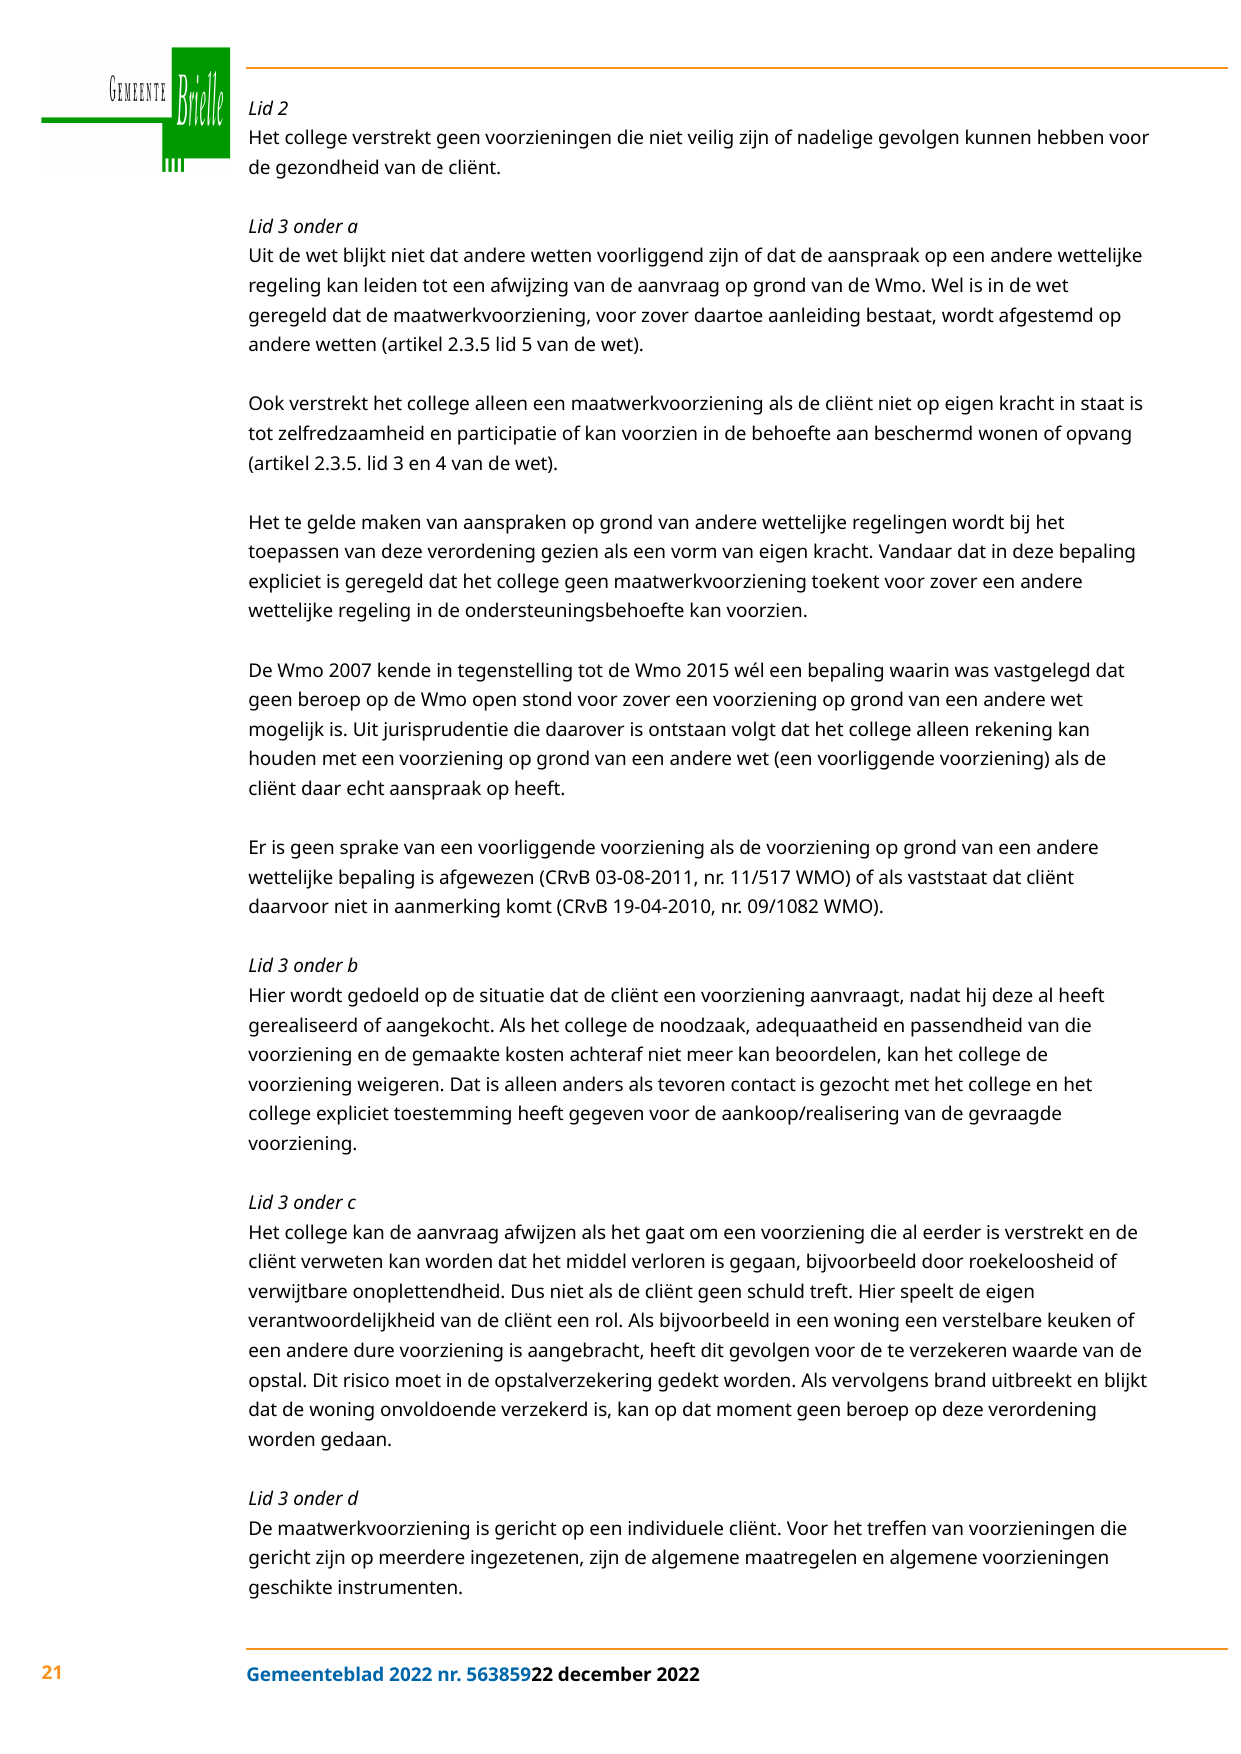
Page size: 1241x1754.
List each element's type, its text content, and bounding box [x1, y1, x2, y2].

text De maatwerkvoorziening is gericht op een individuele cliënt. Voor het treffen van voorzieningen die gericht zijn op meerdere ingezetenen, zijn de algemene maatregelen en algemene voorzieningen geschikte instrumenten. [248, 1515, 1152, 1600]
text Uit de wet blijkt niet dat andere wetten voorliggend zijn of dat de aanspraak op een andere wettelijke regeling kan leiden tot een afwijzing van de aanvraag op grond van de Wmo. Wel is in de wet geregeld dat de maatwerkvoorziening, voor zover daartoe aanleiding bestaat, wordt afgestemd op andere wetten (artikel 2.3.5 lid 5 van de wet). [248, 243, 1152, 357]
text Ook verstrekt het college alleen een maatwerkvoorziening als de cliënt niet op eigen kracht in staat is tot zelfredzaamheid en participatie of kan voorzien in de behoefte aan beschermd wonen of opvang (artikel 2.3.5. lid 3 en 4 van de wet). [248, 391, 1152, 476]
text Lid 3 onder b [248, 953, 1152, 978]
text Lid 3 onder d [248, 1485, 1152, 1511]
text Het college kan de aanvraag afwijzen als het gaat om een voorziening die al eerder is verstrekt en de cliënt verweten kan worden dat het middel verloren is gegaan, bijvoorbeeld door roekeloosheid of verwijtbare onoplettendheid. Dus niet als de cliënt geen schuld treft. Hier speelt de eigen verantwoordelijkheid van de cliënt een rol. Als bijvoorbeeld in een woning een verstelbare keuken of een andere dure voorziening is aangebracht, heeft dit gevolgen voor de te verzekeren waarde van de opstal. Dit risico moet in de opstalverzekering gedekt worden. Als vervolgens brand uitbreekt en blijkt dat de woning onvoldoende verzekerd is, kan op dat moment geen beroep op deze verordening worden gedaan. [248, 1219, 1152, 1452]
text Lid 3 onder a [248, 213, 1152, 239]
text Het college verstrekt geen voorzieningen die niet veilig zijn of nadelige gevolgen kunnen hebben voor de gezondheid van de cliënt. [248, 124, 1152, 180]
text Hier wordt gedoeld op de situatie dat de cliënt een voorziening aanvraagt, nadat hij deze al heeft gerealiseerd of aangekocht. Als het college de noodzaak, adequaatheid en passendheid van die voorziening en de gemaakte kosten achteraf niet meer kan beoordelen, kan het college de voorziening weigeren. Dat is alleen anders als tevoren contact is gezocht met het college en het college expliciet toestemming heeft gegeven voor de aankoop/realisering van de gevraagde voorziening. [248, 982, 1152, 1156]
picture [41, 47, 231, 172]
text Lid 3 onder c [248, 1189, 1152, 1215]
text De Wmo 2007 kende in tegenstelling tot de Wmo 2015 wél een bepaling waarin was vastgelegd dat geen beroep op de Wmo open stond voor zover een voorziening op grond van een andere wet mogelijk is. Uit jurisprudentie die daarover is ontstaan volgt dat het college alleen rekening kan houden met een voorziening op grond van een andere wet (een voorliggende voorziening) als de cliënt daar echt aanspraak op heeft. [248, 657, 1152, 801]
text Er is geen sprake van een voorliggende voorziening als de voorziening op grond van een andere wettelijke bepaling is afgewezen (CRvB 03-08-2011, nr. 11/517 WMO) of als vaststaat dat cliënt daarvoor niet in aanmerking komt (CRvB 19-04-2010, nr. 09/1082 WMO). [248, 834, 1152, 919]
text Het te gelde maken van aanspraken op grond van andere wettelijke regelingen wordt bij het toepassen van deze verordening gezien als een vorm van eigen kracht. Vandaar dat in deze bepaling expliciet is geregeld dat het college geen maatwerkvoorziening toekent voor zover een andere wettelijke regeling in de ondersteuningsbehoefte kan voorzien. [248, 509, 1152, 623]
text Lid 2 [248, 95, 1152, 121]
